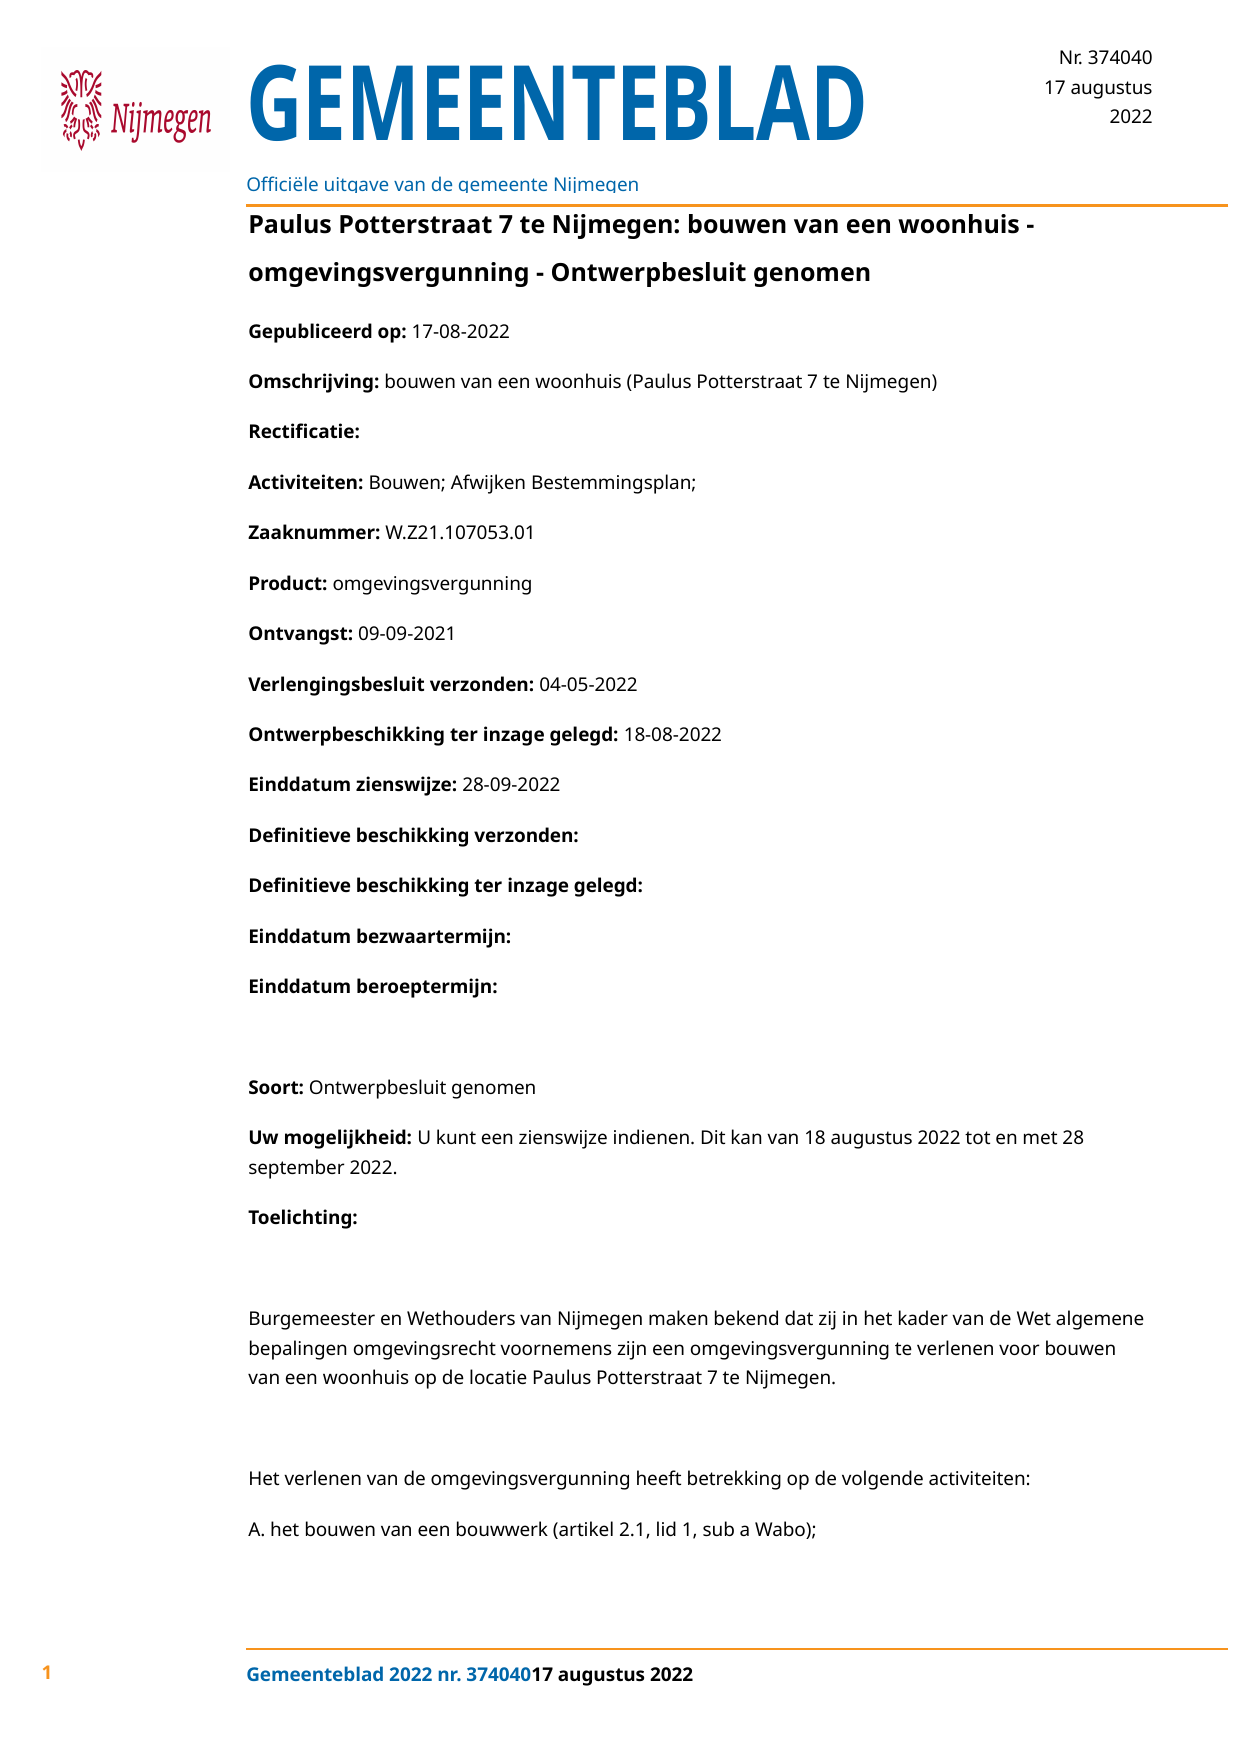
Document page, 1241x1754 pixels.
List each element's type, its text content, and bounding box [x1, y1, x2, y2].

text Ontvangst: 09-09-2021 [248, 620, 1152, 646]
text Soort: Ontwerpbesluit genomen [248, 1074, 1152, 1100]
text Definitieve beschikking verzonden: [248, 822, 1152, 848]
text Burgemeester en Wethouders van Nijmegen maken bekend dat zij in het kader van de Wet algemene bepalingen omgevingsrecht voornemens zijn een omgevingsvergunning te verlenen voor bouwen van een woonhuis op de locatie Paulus Potterstraat 7 te Nijmegen. [248, 1305, 1152, 1390]
text Paulus Potterstraat 7 te Nijmegen: bouwen van een woonhuis - omgevingsvergunning - Ontwerpbesluit genomen [248, 207, 1152, 288]
text Einddatum beroeptermijn: [248, 973, 1152, 999]
text Verlengingsbesluit verzonden: 04-05-2022 [248, 671, 1152, 697]
picture [41, 47, 231, 172]
text Definitieve beschikking ter inzage gelegd: [248, 872, 1152, 898]
text Het verlenen van de omgevingsvergunning heeft betrekking op de volgende activiteiten: [248, 1465, 1152, 1491]
text Activiteiten: Bouwen; Afwijken Bestemmingsplan; [248, 469, 1152, 495]
text Einddatum bezwaartermijn: [248, 923, 1152, 949]
text Omschrijving: bouwen van een woonhuis (Paulus Potterstraat 7 te Nijmegen) [248, 368, 1152, 394]
text Uw mogelijkheid: U kunt een zienswijze indienen. Dit kan van 18 augustus 2022 tot en met 28 september 2022. [248, 1124, 1152, 1180]
text Zaaknummer: W.Z21.107053.01 [248, 519, 1152, 545]
text Einddatum zienswijze: 28-09-2022 [248, 772, 1152, 797]
text Product: omgevingsvergunning [248, 570, 1152, 596]
text Rectificatie: [248, 419, 1152, 444]
text Ontwerpbeschikking ter inzage gelegd: 18-08-2022 [248, 721, 1152, 747]
text Gepubliceerd op: 17-08-2022 [248, 318, 1152, 344]
text Toelichting: [248, 1204, 1152, 1230]
text A. het bouwen van een bouwwerk (artikel 2.1, lid 1, sub a Wabo); [248, 1516, 1152, 1542]
